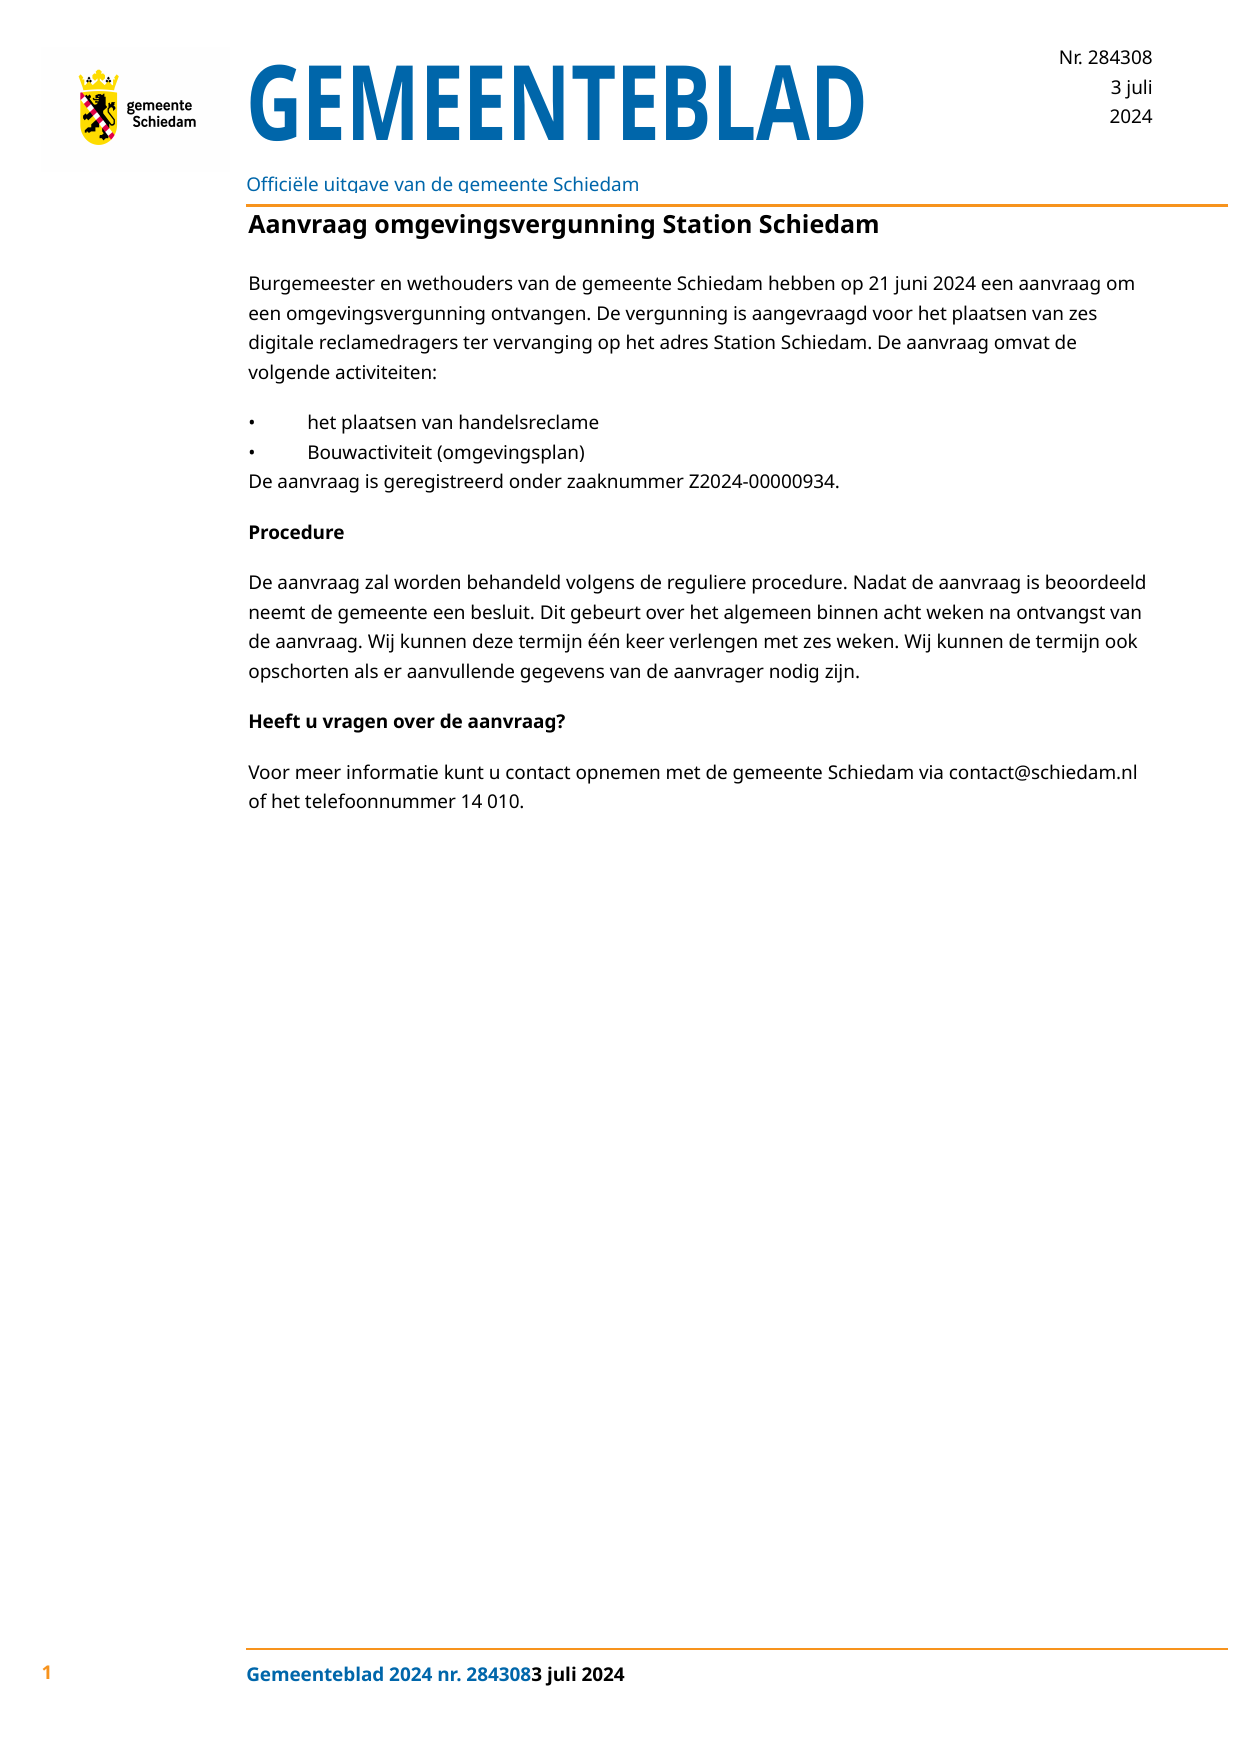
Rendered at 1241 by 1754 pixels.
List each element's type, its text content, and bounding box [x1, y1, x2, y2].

text Aanvraag omgevingsvergunning Station Schiedam [248, 207, 1152, 241]
list Bouwactiviteit (omgevingsplan) [248, 439, 1152, 465]
text De aanvraag is geregistreerd onder zaaknummer Z2024-00000934. [248, 469, 1152, 494]
text Burgemeester en wethouders van de gemeente Schiedam hebben op 21 juni 2024 een aanvraag om een omgevingsvergunning ontvangen. De vergunning is aangevraagd voor het plaatsen van zes digitale reclamedragers ter vervanging op het adres Station Schiedam. De aanvraag omvat de volgende activiteiten: [248, 270, 1152, 385]
list het plaatsen van handelsreclame [248, 409, 1152, 435]
picture [41, 47, 231, 172]
text Procedure [248, 519, 1152, 545]
text Voor meer informatie kunt u contact opnemen met de gemeente Schiedam via contact@schiedam.nl of het telefoonnummer 14 010. [248, 759, 1152, 814]
text De aanvraag zal worden behandeld volgens de reguliere procedure. Nadat de aanvraag is beoordeeld neemt de gemeente een besluit. Dit gebeurt over het algemeen binnen acht weken na ontvangst van de aanvraag. Wij kunnen deze termijn één keer verlengen met zes weken. Wij kunnen de termijn ook opschorten als er aanvullende gegevens van de aanvrager nodig zijn. [248, 569, 1152, 684]
text Heeft u vragen over de aanvraag? [248, 709, 1152, 734]
